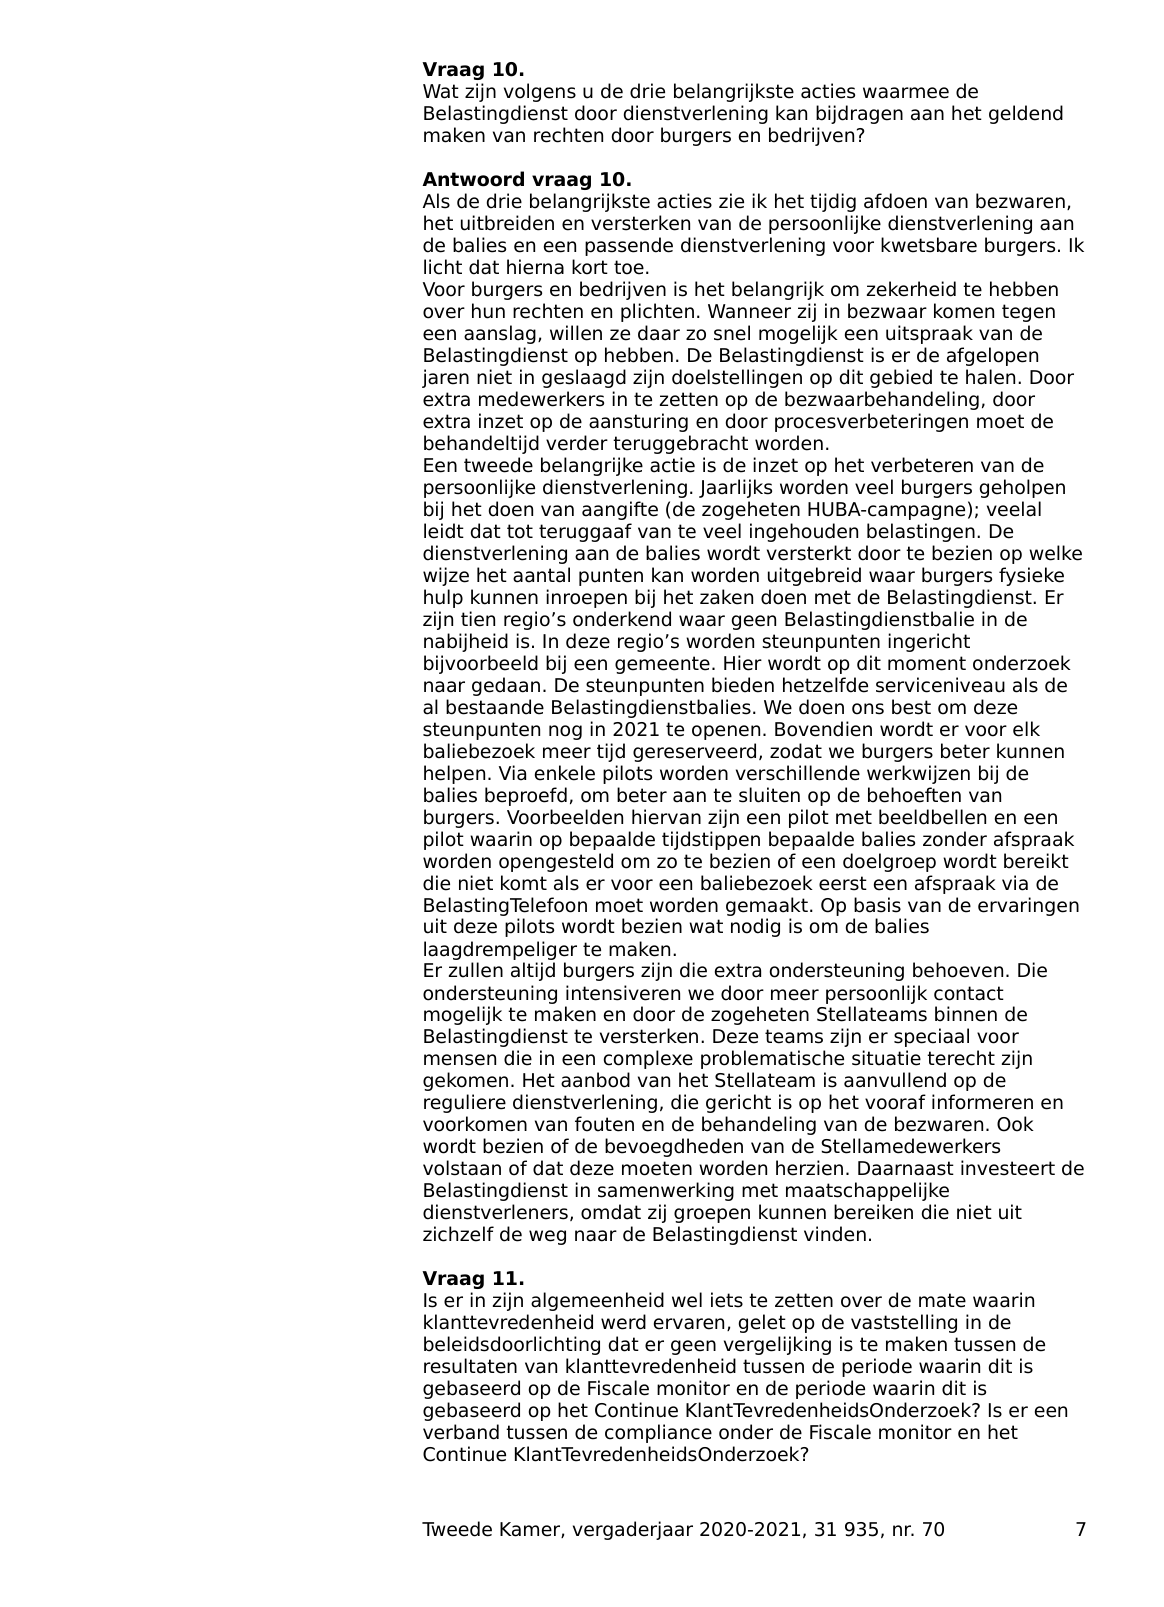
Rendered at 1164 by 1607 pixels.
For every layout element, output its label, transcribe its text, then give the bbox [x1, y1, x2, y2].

text Vraag 10. [422, 59, 1087, 81]
text Wat zijn volgens u de drie belangrijkste acties waarmee de Belastingdienst door dienstverlening kan bijdragen aan het geldend maken van rechten door burgers en bedrijven? [422, 81, 1087, 147]
text Antwoord vraag 10. [422, 169, 1087, 191]
text Een tweede belangrijke actie is de inzet op het verbeteren van de persoonlijke dienstverlening. Jaarlijks worden veel burgers geholpen bij het doen van aangifte (de zogeheten HUBA-campagne); veelal leidt dat tot teruggaaf van te veel ingehouden belastingen. De dienstverlening aan de balies wordt versterkt door te bezien op welke wijze het aantal punten kan worden uitgebreid waar burgers fysieke hulp kunnen inroepen bij het zaken doen met de Belastingdienst. Er zijn tien regio’s onderkend waar geen Belastingdienstbalie in de nabijheid is. In deze regio’s worden steunpunten ingericht bijvoorbeeld bij een gemeente. Hier wordt op dit moment onderzoek naar gedaan. De steunpunten bieden hetzelfde serviceniveau als de al bestaande Belastingdienstbalies. We doen ons best om deze steunpunten nog in 2021 te openen. Bovendien wordt er voor elk baliebezoek meer tijd gereserveerd, zodat we burgers beter kunnen helpen. Via enkele pilots worden verschillende werkwijzen bij de balies beproefd, om beter aan te sluiten op de behoeften van burgers. Voorbeelden hiervan zijn een pilot met beeldbellen en een pilot waarin op bepaalde tijdstippen bepaalde balies zonder afspraak worden opengesteld om zo te bezien of een doelgroep wordt bereikt die niet komt als er voor een baliebezoek eerst een afspraak via de BelastingTelefoon moet worden gemaakt. Op basis van de ervaringen uit deze pilots wordt bezien wat nodig is om de balies laagdrempeliger te maken. [422, 455, 1087, 960]
text Er zullen altijd burgers zijn die extra ondersteuning behoeven. Die ondersteuning intensiveren we door meer persoonlijk contact mogelijk te maken en door de zogeheten Stellateams binnen de Belastingdienst te versterken. Deze teams zijn er speciaal voor mensen die in een complexe problematische situatie terecht zijn gekomen. Het aanbod van het Stellateam is aanvullend op de reguliere dienstverlening, die gericht is op het vooraf informeren en voorkomen van fouten en de behandeling van de bezwaren. Ook wordt bezien of de bevoegdheden van de Stellamedewerkers volstaan of dat deze moeten worden herzien. Daarnaast investeert de Belastingdienst in samenwerking met maatschappelijke dienstverleners, omdat zij groepen kunnen bereiken die niet uit zichzelf de weg naar de Belastingdienst vinden. [422, 960, 1087, 1246]
text Is er in zijn algemeenheid wel iets te zetten over de mate waarin klanttevredenheid werd ervaren, gelet op de vaststelling in de beleidsdoorlichting dat er geen vergelijking is te maken tussen de resultaten van klanttevredenheid tussen de periode waarin dit is gebaseerd op de Fiscale monitor en de periode waarin dit is gebaseerd op het Continue KlantTevredenheidsOnderzoek? Is er een verband tussen de compliance onder de Fiscale monitor en het Continue KlantTevredenheidsOnderzoek? [422, 1290, 1087, 1466]
text Voor burgers en bedrijven is het belangrijk om zekerheid te hebben over hun rechten en plichten. Wanneer zij in bezwaar komen tegen een aanslag, willen ze daar zo snel mogelijk een uitspraak van de Belastingdienst op hebben. De Belastingdienst is er de afgelopen jaren niet in geslaagd zijn doelstellingen op dit gebied te halen. Door extra medewerkers in te zetten op de bezwaarbehandeling, door extra inzet op de aansturing en door procesverbeteringen moet de behandeltijd verder teruggebracht worden. [422, 279, 1087, 455]
text Vraag 11. [422, 1268, 1087, 1290]
text Als de drie belangrijkste acties zie ik het tijdig afdoen van bezwaren, het uitbreiden en versterken van de persoonlijke dienstverlening aan de balies en een passende dienstverlening voor kwetsbare burgers. Ik licht dat hierna kort toe. [422, 191, 1087, 279]
